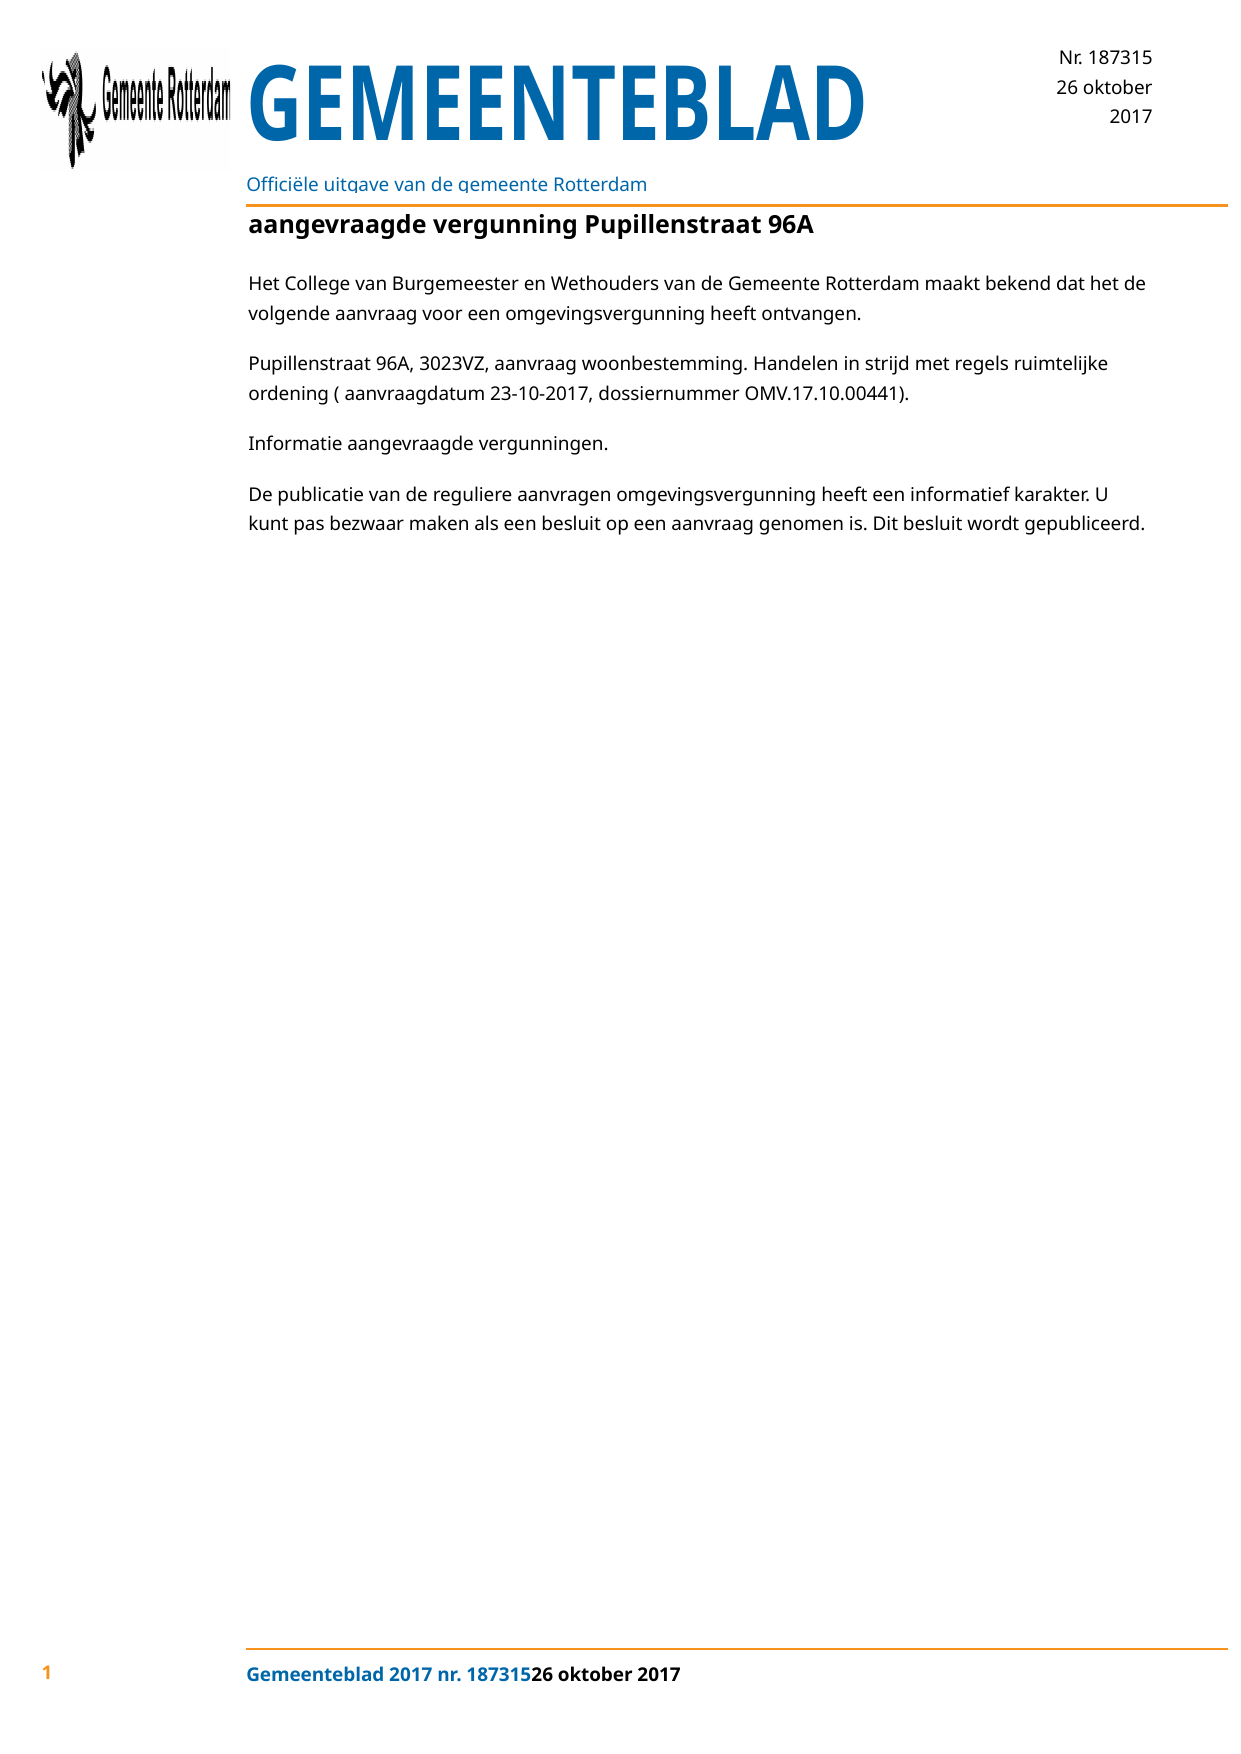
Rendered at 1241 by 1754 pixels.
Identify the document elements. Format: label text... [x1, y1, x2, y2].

picture [41, 47, 231, 172]
text Het College van Burgemeester en Wethouders van de Gemeente Rotterdam maakt bekend dat het de volgende aanvraag voor een omgevingsvergunning heeft ontvangen. [248, 270, 1152, 326]
text De publicatie van de reguliere aanvragen omgevingsvergunning heeft een informatief karakter. U kunt pas bezwaar maken als een besluit op een aanvraag genomen is. Dit besluit wordt gepubliceerd. [248, 481, 1152, 536]
text Pupillenstraat 96A, 3023VZ, aanvraag woonbestemming. Handelen in strijd met regels ruimtelijke ordening ( aanvraagdatum 23-10-2017, dossiernummer OMV.17.10.00441). [248, 350, 1152, 406]
text aangevraagde vergunning Pupillenstraat 96A [248, 207, 1152, 241]
text Informatie aangevraagde vergunningen. [248, 430, 1152, 456]
